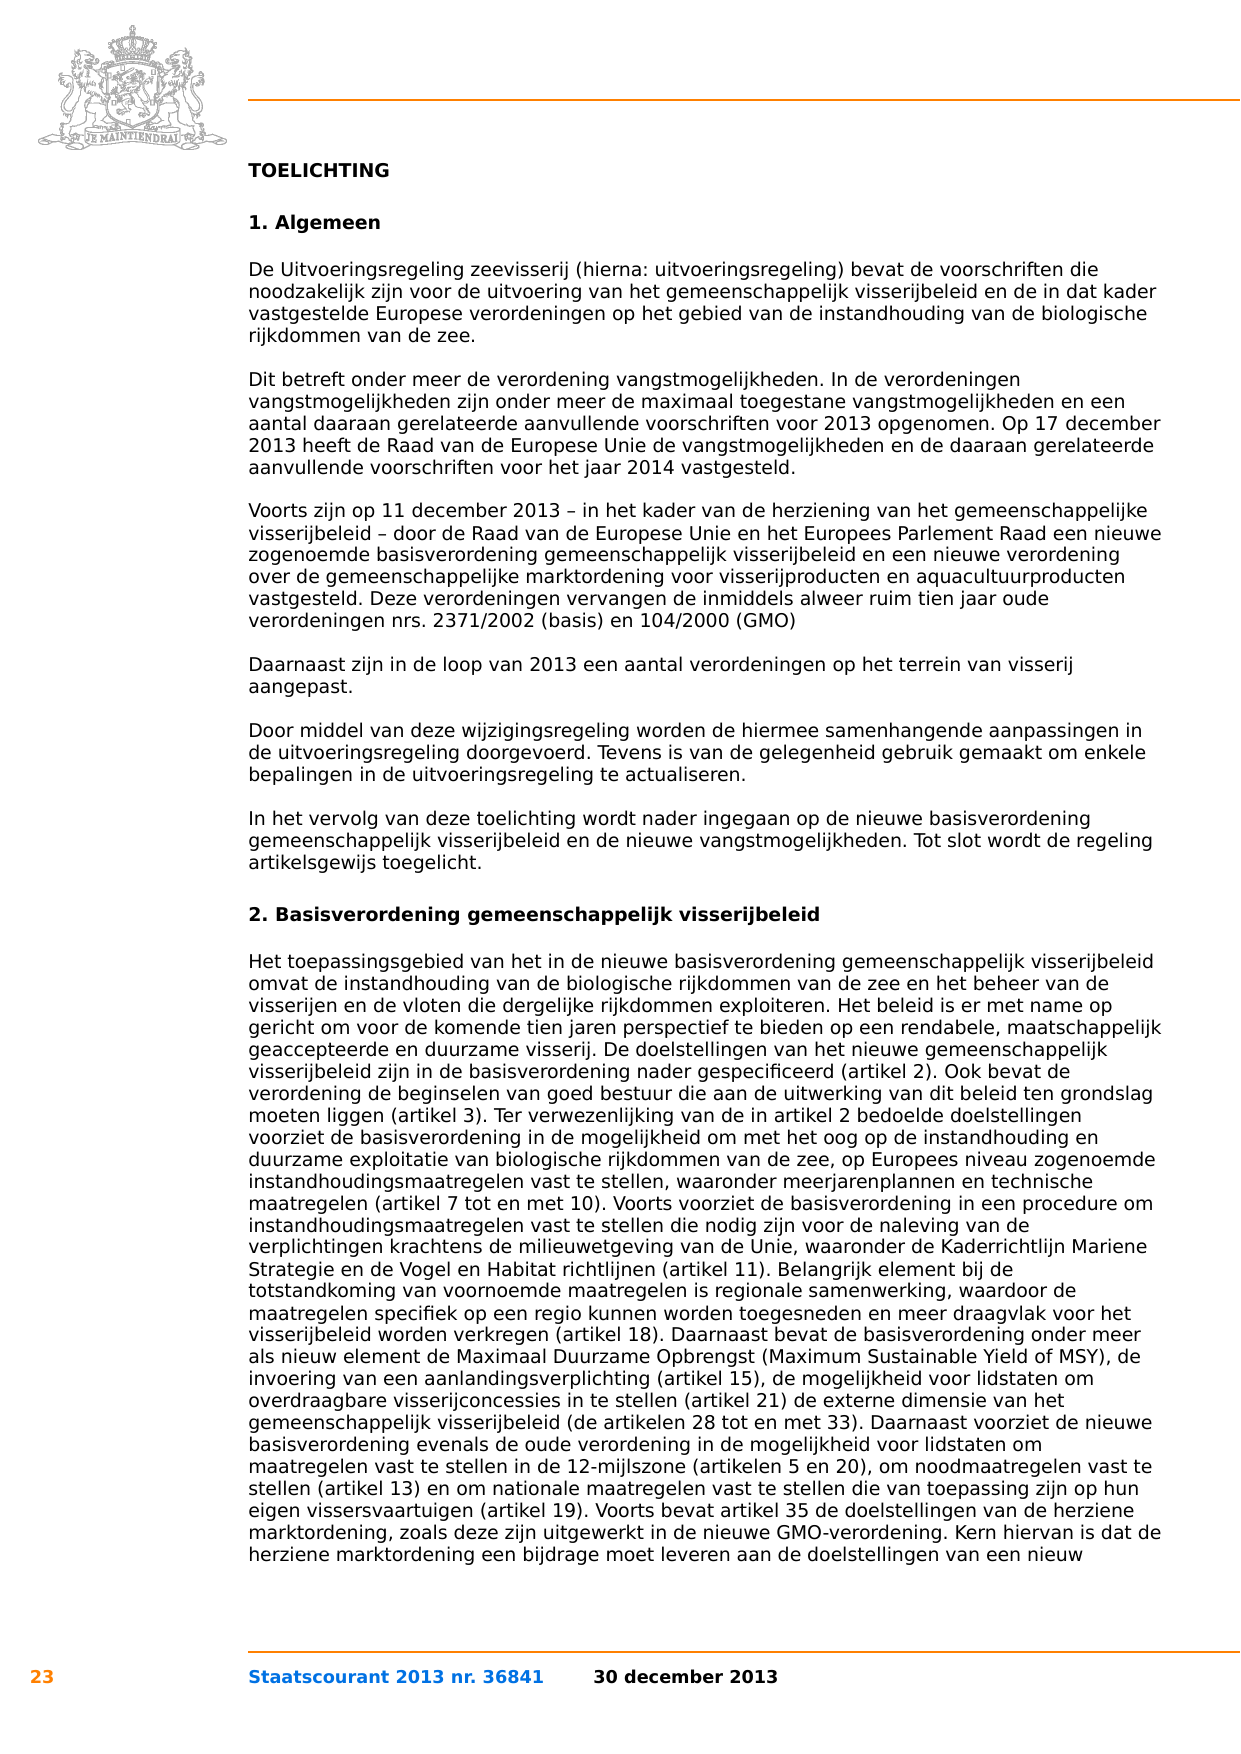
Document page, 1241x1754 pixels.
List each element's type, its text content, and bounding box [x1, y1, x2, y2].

subtitle 2. Basisverordening gemeenschappelijk visserijbeleid [248, 904, 1163, 926]
picture [38, 25, 227, 150]
subtitle 1. Algemeen [248, 212, 1163, 234]
text Voorts zijn op 11 december 2013 – in het kader van de herziening van het gemeenschappelijke visserijbeleid – door de Raad van de Europese Unie en het Europees Parlement Raad een nieuwe zogenoemde basisverordening gemeenschappelijk visserijbeleid en een nieuwe verordening over de gemeenschappelijke marktordening voor visserijproducten en aquacultuurproducten vastgesteld. Deze verordeningen vervangen de inmiddels alweer ruim tien jaar oude verordeningen nrs. 2371/2002 (basis) en 104/2000 (GMO) [248, 500, 1163, 632]
text Door middel van deze wijzigingsregeling worden de hiermee samenhangende aanpassingen in de uitvoeringsregeling doorgevoerd. Tevens is van de gelegenheid gebruik gemaakt om enkele bepalingen in de uitvoeringsregeling te actualiseren. [248, 720, 1163, 786]
subtitle TOELICHTING [248, 160, 1163, 182]
text Daarnaast zijn in de loop van 2013 een aantal verordeningen op het terrein van visserij aangepast. [248, 654, 1163, 698]
text Het toepassingsgebied van het in de nieuwe basisverordening gemeenschappelijk visserijbeleid omvat de instandhouding van de biologische rijkdommen van de zee en het beheer van de visserijen en de vloten die dergelijke rijkdommen exploiteren. Het beleid is er met name op gericht om voor de komende tien jaren perspectief te bieden op een rendabele, maatschappelijk geaccepteerde en duurzame visserij. De doelstellingen van het nieuwe gemeenschappelijk visserijbeleid zijn in de basisverordening nader gespecificeerd (artikel 2). Ook bevat de verordening de beginselen van goed bestuur die aan de uitwerking van dit beleid ten grondslag moeten liggen (artikel 3). Ter verwezenlijking van de in artikel 2 bedoelde doelstellingen voorziet de basisverordening in de mogelijkheid om met het oog op de instandhouding en duurzame exploitatie van biologische rijkdommen van de zee, op Europees niveau zogenoemde instandhoudingsmaatregelen vast te stellen, waaronder meerjarenplannen en technische maatregelen (artikel 7 tot en met 10). Voorts voorziet de basisverordening in een procedure om instandhoudingsmaatregelen vast te stellen die nodig zijn voor de naleving van de verplichtingen krachtens de milieuwetgeving van de Unie, waaronder de Kaderrichtlijn Mariene Strategie en de Vogel en Habitat richtlijnen (artikel 11). Belangrijk element bij de totstandkoming van voornoemde maatregelen is regionale samenwerking, waardoor de maatregelen specifiek op een regio kunnen worden toegesneden en meer draagvlak voor het visserijbeleid worden verkregen (artikel 18). Daarnaast bevat de basisverordening onder meer als nieuw element de Maximaal Duurzame Opbrengst (Maximum Sustainable Yield of MSY), de invoering van een aanlandingsverplichting (artikel 15), de mogelijkheid voor lidstaten om overdraagbare visserijconcessies in te stellen (artikel 21) de externe dimensie van het gemeenschappelijk visserijbeleid (de artikelen 28 tot en met 33). Daarnaast voorziet de nieuwe basisverordening evenals de oude verordening in de mogelijkheid voor lidstaten om maatregelen vast te stellen in de 12-mijlszone (artikelen 5 en 20), om noodmaatregelen vast te stellen (artikel 13) en om nationale maatregelen vast te stellen die van toepassing zijn op hun eigen vissersvaartuigen (artikel 19). Voorts bevat artikel 35 de doelstellingen van de herziene marktordening, zoals deze zijn uitgewerkt in de nieuwe GMO-verordening. Kern hiervan is dat de herziene marktordening een bijdrage moet leveren aan de doelstellingen van een nieuw [248, 951, 1163, 1566]
text Dit betreft onder meer de verordening vangstmogelijkheden. In de verordeningen vangstmogelijkheden zijn onder meer de maximaal toegestane vangstmogelijkheden en een aantal daaraan gerelateerde aanvullende voorschriften voor 2013 opgenomen. Op 17 december 2013 heeft de Raad van de Europese Unie de vangstmogelijkheden en de daaraan gerelateerde aanvullende voorschriften voor het jaar 2014 vastgesteld. [248, 369, 1163, 478]
text In het vervolg van deze toelichting wordt nader ingegaan op de nieuwe basisverordening gemeenschappelijk visserijbeleid en de nieuwe vangstmogelijkheden. Tot slot wordt de regeling artikelsgewijs toegelicht. [248, 808, 1163, 874]
text De Uitvoeringsregeling zeevisserij (hierna: uitvoeringsregeling) bevat de voorschriften die noodzakelijk zijn voor de uitvoering van het gemeenschappelijk visserijbeleid en de in dat kader vastgestelde Europese verordeningen op het gebied van de instandhouding van de biologische rijkdommen van de zee. [248, 259, 1163, 347]
